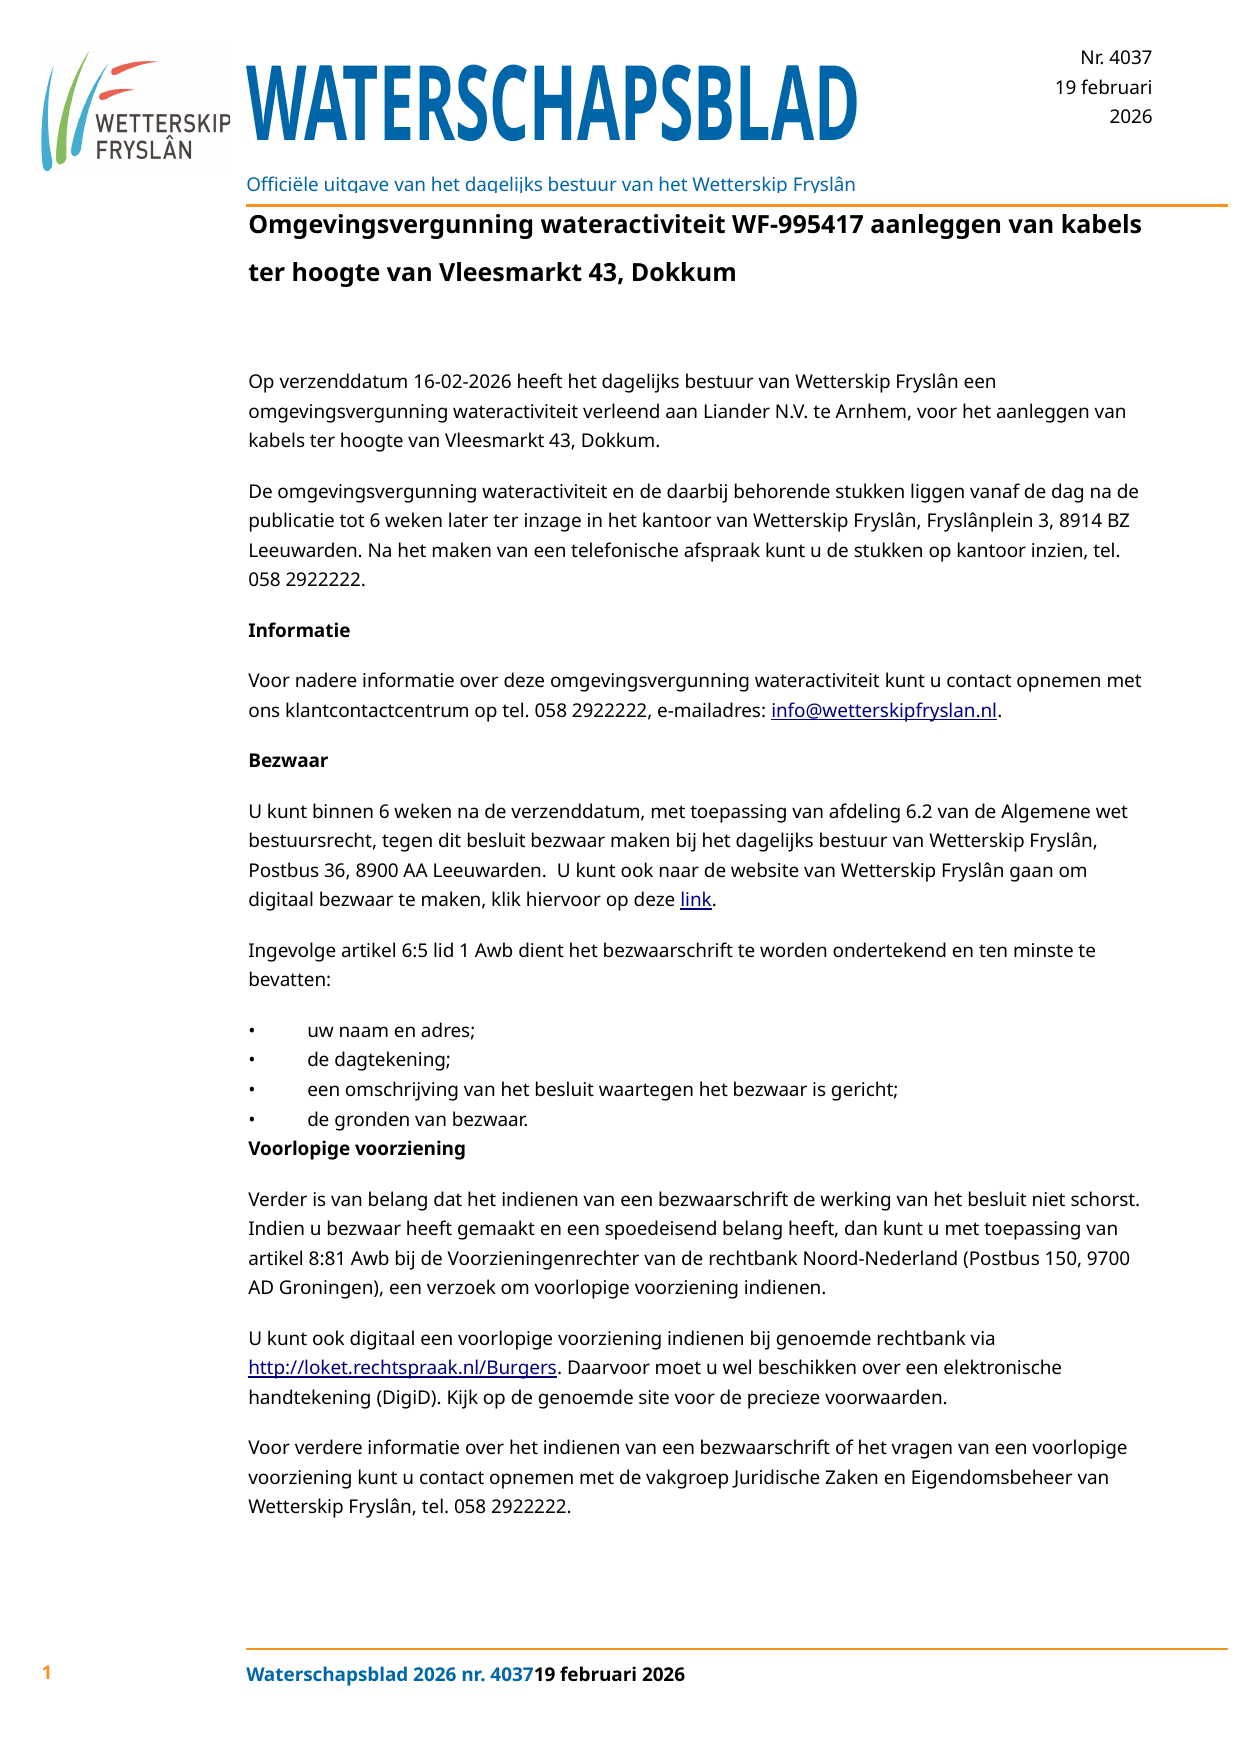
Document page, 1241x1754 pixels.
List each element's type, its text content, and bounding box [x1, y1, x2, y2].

text Bezwaar [248, 747, 1152, 773]
text Verder is van belang dat het indienen van een bezwaarschrift de werking van het besluit niet schorst. Indien u bezwaar heeft gemaakt en een spoedeisend belang heeft, dan kunt u met toepassing van artikel 8:81 Awb bij de Voorzieningenrechter van de rechtbank Noord-Nederland (Postbus 150, 9700 AD Groningen), een verzoek om voorlopige voorziening indienen. [248, 1186, 1152, 1300]
text Informatie [248, 617, 1152, 643]
text U kunt binnen 6 weken na de verzenddatum, met toepassing van afdeling 6.2 van de Algemene wet bestuursrecht, tegen dit besluit bezwaar maken bij het dagelijks bestuur van Wetterskip Fryslân, Postbus 36, 8900 AA Leeuwarden. U kunt ook naar de website van Wetterskip Fryslân gaan om digitaal bezwaar te maken, klik hiervoor op deze link. [248, 798, 1152, 912]
text Voor verdere informatie over het indienen van een bezwaarschrift of het vragen van een voorlopige voorziening kunt u contact opnemen met de vakgroep Juridische Zaken en Eigendomsbeheer van Wetterskip Fryslân, tel. 058 2922222. [248, 1434, 1152, 1519]
text U kunt ook digitaal een voorlopige voorziening indienen bij genoemde rechtbank via http://loket.rechtspraak.nl/Burgers. Daarvoor moet u wel beschikken over een elektronische handtekening (DigiD). Kijk op de genoemde site voor de precieze voorwaarden. [248, 1325, 1152, 1410]
text Voor nadere informatie over deze omgevingsvergunning wateractiviteit kunt u contact opnemen met ons klantcontactcentrum op tel. 058 2922222, e-mailadres: info@wetterskipfryslan.nl. [248, 667, 1152, 723]
list de dagtekening; [248, 1047, 1152, 1072]
text Omgevingsvergunning wateractiviteit WF-995417 aanleggen van kabels ter hoogte van Vleesmarkt 43, Dokkum [248, 207, 1152, 288]
list een omschrijving van het besluit waartegen het bezwaar is gericht; [248, 1076, 1152, 1102]
text Ingevolge artikel 6:5 lid 1 Awb dient het bezwaarschrift te worden ondertekend en ten minste te bevatten: [248, 937, 1152, 992]
list de gronden van bezwaar. [248, 1106, 1152, 1132]
text De omgevingsvergunning wateractiviteit en de daarbij behorende stukken liggen vanaf de dag na de publicatie tot 6 weken later ter inzage in het kantoor van Wetterskip Fryslân, Fryslânplein 3, 8914 BZ Leeuwarden. Na het maken van een telefonische afspraak kunt u de stukken op kantoor inzien, tel. 058 2922222. [248, 478, 1152, 592]
list uw naam en adres; [248, 1017, 1152, 1043]
text Voorlopige voorziening [248, 1135, 1152, 1161]
text Op verzenddatum 16-02-2026 heeft het dagelijks bestuur van Wetterskip Fryslân een omgevingsvergunning wateractiviteit verleend aan Liander N.V. te Arnhem, voor het aanleggen van kabels ter hoogte van Vleesmarkt 43, Dokkum. [248, 368, 1152, 453]
picture [41, 47, 231, 172]
